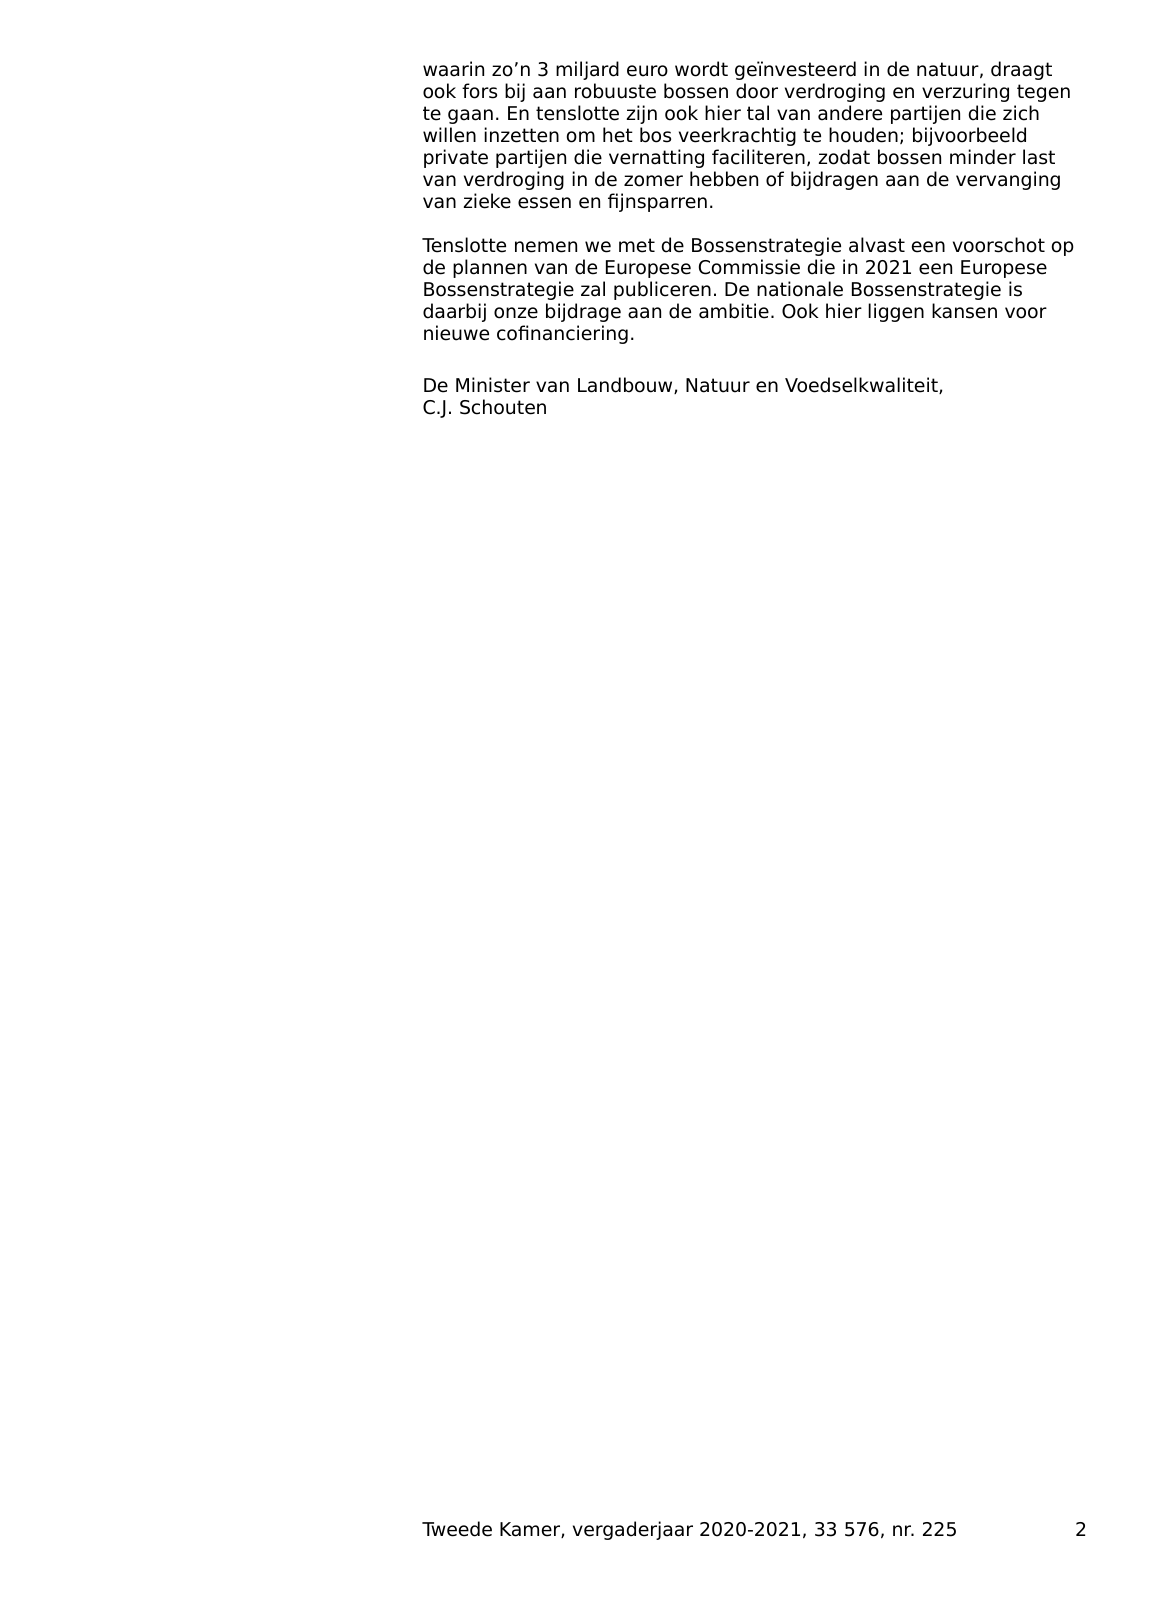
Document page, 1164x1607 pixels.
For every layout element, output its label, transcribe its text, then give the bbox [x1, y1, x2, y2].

text De Minister van Landbouw, Natuur en Voedselkwaliteit, C.J. Schouten [422, 375, 1087, 419]
text Tenslotte nemen we met de Bossenstrategie alvast een voorschot op de plannen van de Europese Commissie die in 2021 een Europese Bossenstrategie zal publiceren. De nationale Bossenstrategie is daarbij onze bijdrage aan de ambitie. Ook hier liggen kansen voor nieuwe cofinanciering. [422, 235, 1087, 345]
text waarin zo’n 3 miljard euro wordt geïnvesteerd in de natuur, draagt ook fors bij aan robuuste bossen door verdroging en verzuring tegen te gaan. En tenslotte zijn ook hier tal van andere partijen die zich willen inzetten om het bos veerkrachtig te houden; bijvoorbeeld private partijen die vernatting faciliteren, zodat bossen minder last van verdroging in de zomer hebben of bijdragen aan de vervanging van zieke essen en fijnsparren. [422, 59, 1087, 213]
